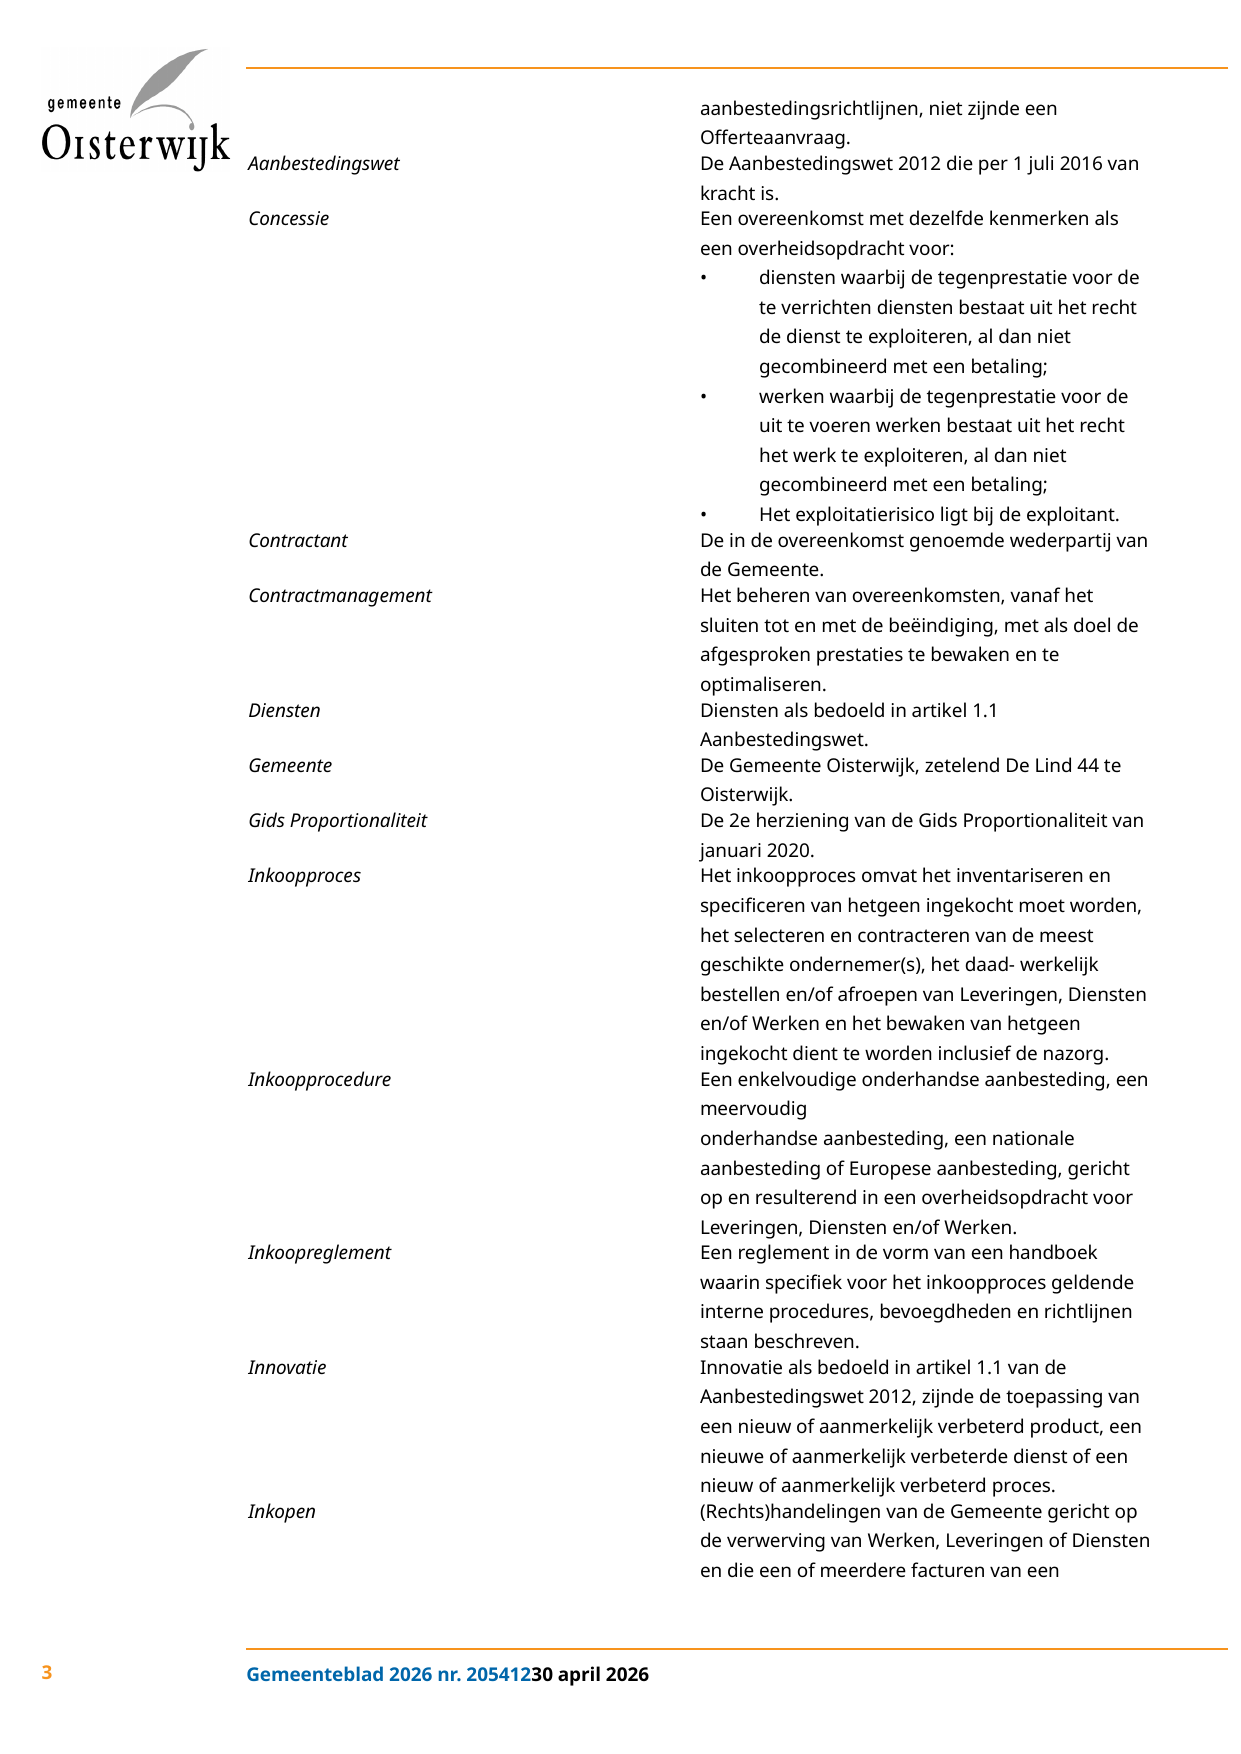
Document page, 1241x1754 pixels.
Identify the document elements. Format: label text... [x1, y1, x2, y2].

table_cell Innovatie [248, 1354, 700, 1498]
picture [41, 47, 231, 172]
table_cell De in de overeenkomst genoemde wederpartij van de Gemeente. [700, 527, 1152, 582]
table_cell Contractant [248, 527, 700, 582]
table_cell Een overeenkomst met dezelfde kenmerken als een overheidsopdracht voor: diensten waarbij de tegenprestatie voor de te verrichten diensten bestaat uit het recht de dienst te exploiteren, al dan niet gecombineerd met een betaling; werken waarbij de tegenprestatie voor de uit te voeren werken bestaat uit het recht het werk te exploiteren, al dan niet gecombineerd met een betaling; Het exploitatierisico ligt bij de exploitant. [700, 205, 1152, 527]
table_cell Het beheren van overeenkomsten, vanaf het sluiten tot en met de beëindiging, met als doel de afgesproken prestaties te bewaken en te optimaliseren. [700, 582, 1152, 697]
table_cell Inkopen [248, 1498, 700, 1583]
table_cell Een reglement in de vorm van een handboek waarin specifiek voor het inkoopproces geldende interne procedures, bevoegdheden en richtlijnen staan beschreven. [700, 1240, 1152, 1354]
table_cell Inkoopprocedure [248, 1066, 700, 1239]
table_cell Een enkelvoudige onderhandse aanbesteding, een meervoudig onderhandse aanbesteding, een nationale aanbesteding of Europese aanbesteding, gericht op en resulterend in een overheidsopdracht voor Leveringen, Diensten en/of Werken. [700, 1066, 1152, 1239]
table_cell Inkoopreglement [248, 1240, 700, 1354]
table_cell Contractmanagement [248, 582, 700, 697]
table_cell Diensten [248, 697, 700, 752]
table_cell De Aanbestedingswet 2012 die per 1 juli 2016 van kracht is. [700, 150, 1152, 205]
table_cell Diensten als bedoeld in artikel 1.1 Aanbestedingswet. [700, 697, 1152, 752]
table_cell De Gemeente Oisterwijk, zetelend De Lind 44 te Oisterwijk. [700, 752, 1152, 807]
table_header [248, 95, 700, 150]
table_cell De 2e herziening van de Gids Proportionaliteit van januari 2020. [700, 808, 1152, 863]
table_cell Innovatie als bedoeld in artikel 1.1 van de Aanbestedingswet 2012, zijnde de toepassing van een nieuw of aanmerkelijk verbeterd product, een nieuwe of aanmerkelijk verbeterde dienst of een nieuw of aanmerkelijk verbeterd proces. [700, 1354, 1152, 1498]
table_cell (Rechts)handelingen van de Gemeente gericht op de verwerving van Werken, Leveringen of Diensten en die een of meerdere facturen van een [700, 1498, 1152, 1583]
table_cell Inkoopproces [248, 863, 700, 1066]
table_cell Aanbestedingswet [248, 150, 700, 205]
table_header aanbestedingsrichtlijnen, niet zijnde een Offerteaanvraag. [700, 95, 1152, 150]
table_cell Het inkoopproces omvat het inventariseren en specificeren van hetgeen ingekocht moet worden, het selecteren en contracteren van de meest geschikte ondernemer(s), het daad- werkelijk bestellen en/of afroepen van Leveringen, Diensten en/of Werken en het bewaken van hetgeen ingekocht dient te worden inclusief de nazorg. [700, 863, 1152, 1066]
table_cell Gemeente [248, 752, 700, 807]
table_cell Gids Proportionaliteit [248, 808, 700, 863]
table_cell Concessie [248, 205, 700, 527]
